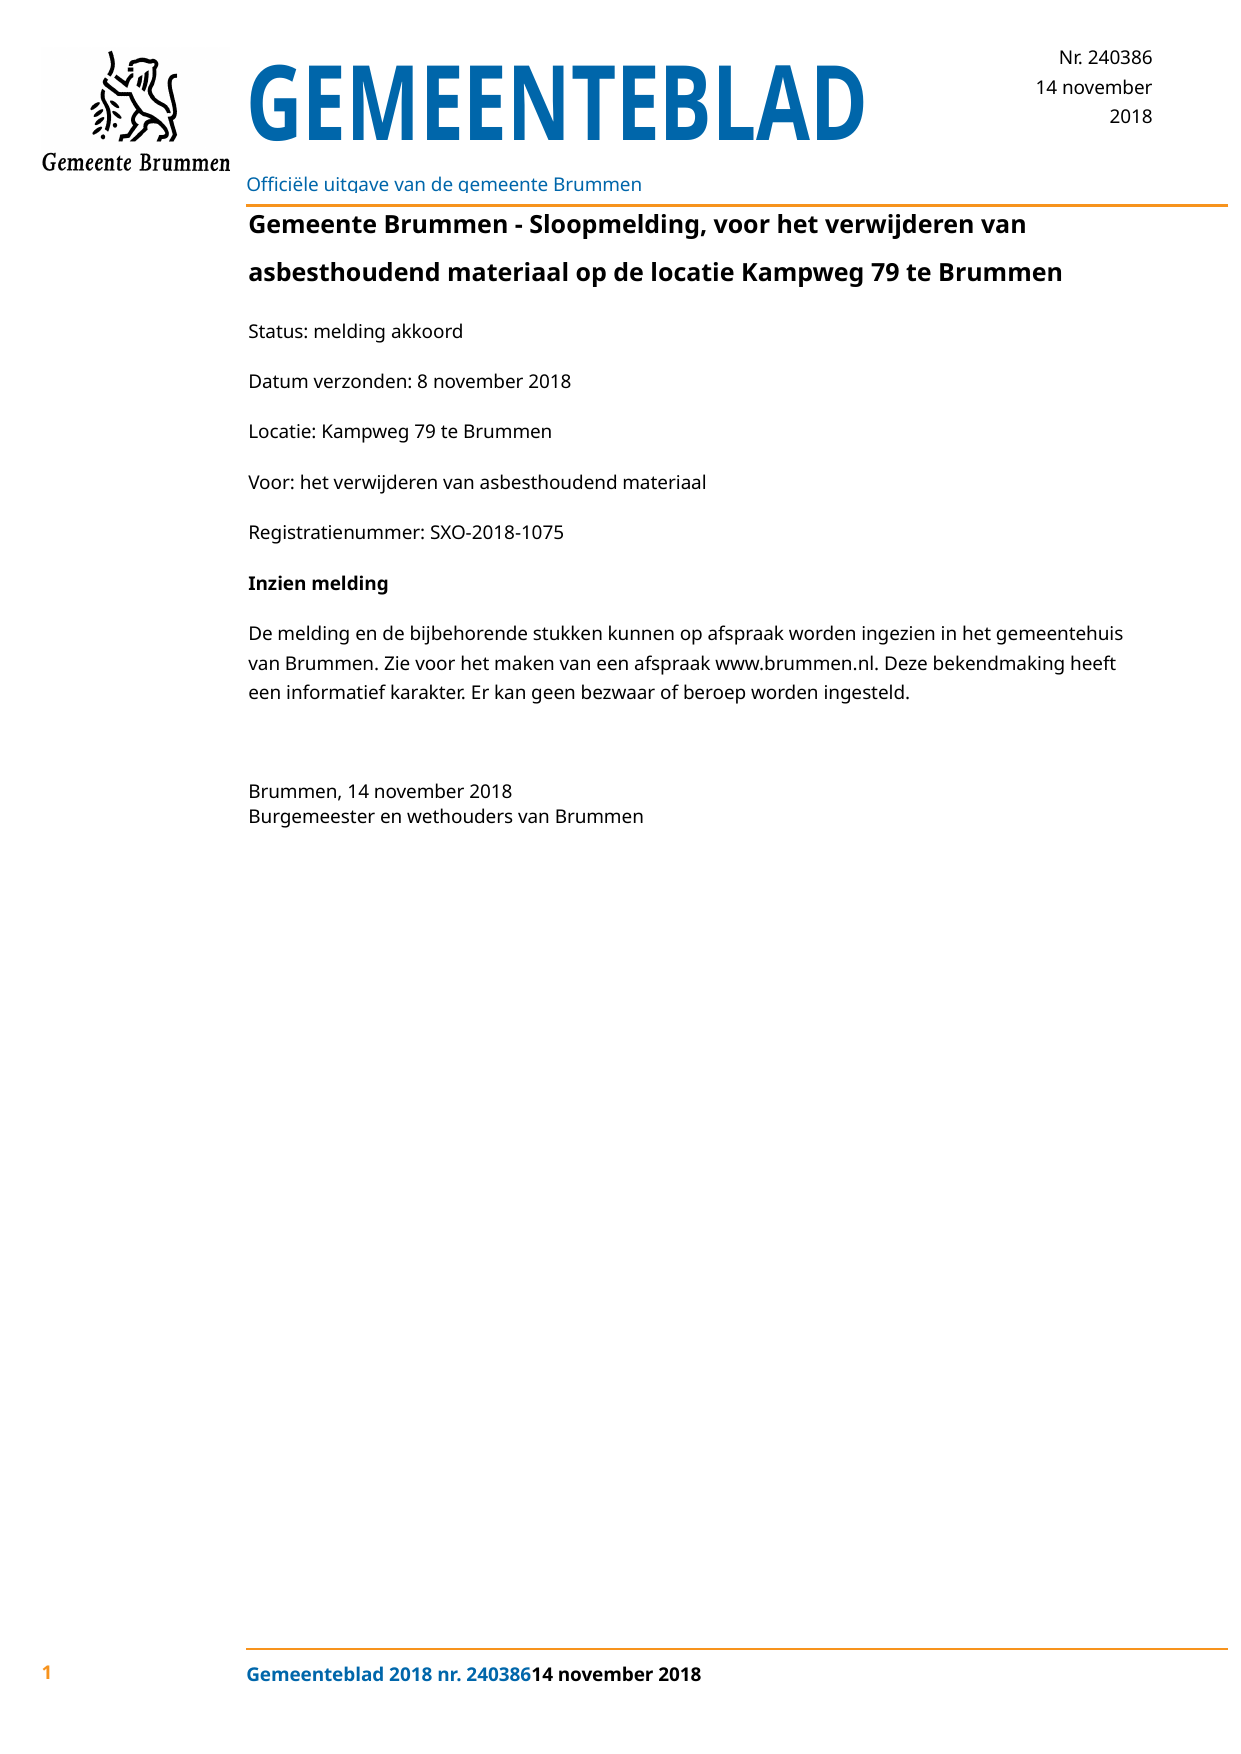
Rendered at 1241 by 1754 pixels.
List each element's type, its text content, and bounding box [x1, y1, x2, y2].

text Datum verzonden: 8 november 2018 [248, 368, 1152, 394]
text Inzien melding [248, 570, 1152, 596]
text Locatie: Kampweg 79 te Brummen [248, 419, 1152, 444]
text Gemeente Brummen - Sloopmelding, voor het verwijderen van asbesthoudend materiaal op de locatie Kampweg 79 te Brummen [248, 207, 1152, 288]
text Burgemeester en wethouders van Brummen [248, 803, 1152, 829]
text Voor: het verwijderen van asbesthoudend materiaal [248, 469, 1152, 495]
text De melding en de bijbehorende stukken kunnen op afspraak worden ingezien in het gemeentehuis van Brummen. Zie voor het maken van een afspraak www.brummen.nl. Deze bekendmaking heeft een informatief karakter. Er kan geen bezwaar of beroep worden ingesteld. [248, 620, 1152, 705]
text Registratienummer: SXO-2018-1075 [248, 519, 1152, 545]
text Status: melding akkoord [248, 318, 1152, 344]
text Brummen, 14 november 2018 [248, 778, 1152, 803]
picture [41, 47, 231, 172]
